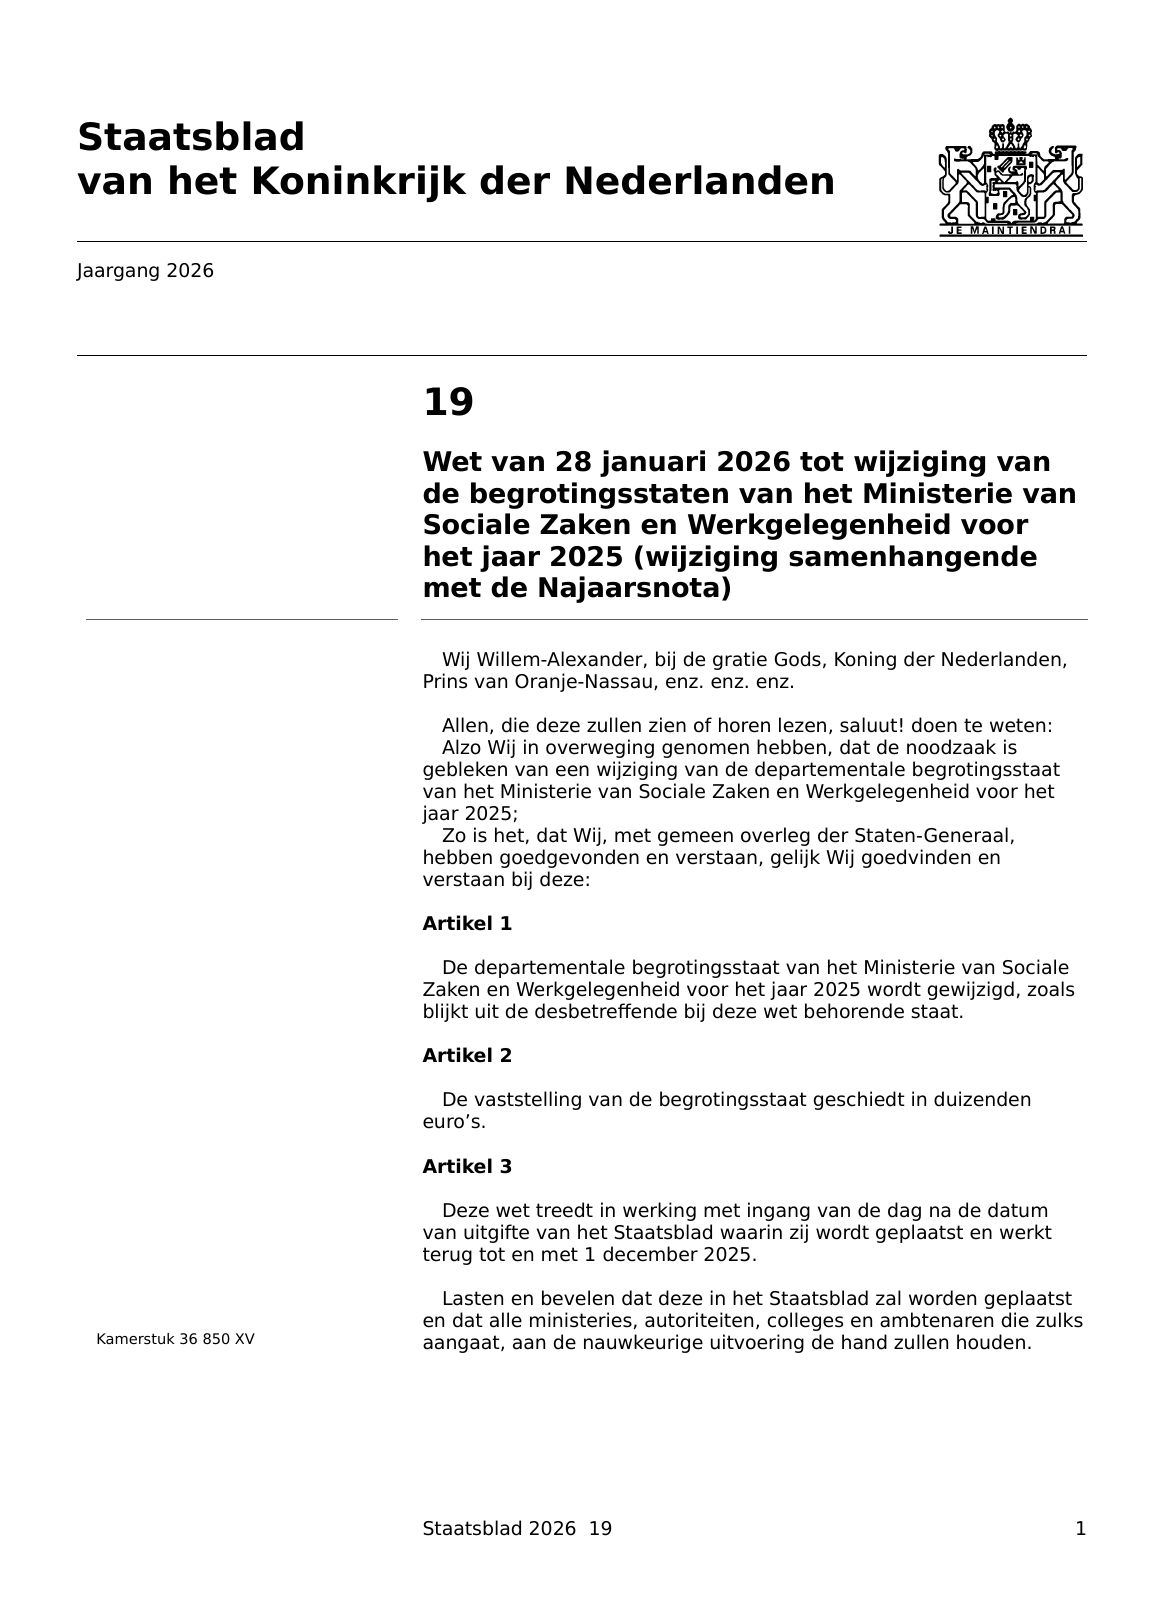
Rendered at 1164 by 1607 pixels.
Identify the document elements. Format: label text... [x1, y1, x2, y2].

subtitle Artikel 1 [422, 913, 1087, 935]
text Wij Willem-Alexander, bij de gratie Gods, Koning der Nederlanden, Prins van Oranje-Nassau, enz. enz. enz. [422, 649, 1087, 693]
subtitle 19 [422, 381, 1087, 424]
table_header Staatsblad van het Koninkrijk der Nederlanden [77, 100, 886, 241]
table_header [886, 100, 1087, 241]
text Kamerstuk 36 850 XV [77, 1331, 396, 1348]
picture [936, 115, 1087, 240]
subtitle Artikel 3 [422, 1156, 1087, 1177]
text Alzo Wij in overweging genomen hebben, dat de noodzaak is gebleken van een wijziging van de departementale begrotingsstaat van het Ministerie van Sociale Zaken en Werkgelegenheid voor het jaar 2025; [422, 737, 1087, 825]
text De vaststelling van de begrotingsstaat geschiedt in duizenden euro’s. [422, 1089, 1087, 1133]
table_cell Jaargang 2026 [77, 242, 1087, 355]
text Deze wet treedt in werking met ingang van de dag na de datum van uitgifte van het Staatsblad waarin zij wordt geplaatst en werkt terug tot en met 1 december 2025. [422, 1200, 1087, 1266]
text Lasten en bevelen dat deze in het Staatsblad zal worden geplaatst en dat alle ministeries, autoriteiten, colleges en ambtenaren die zulks aangaat, aan de nauwkeurige uitvoering de hand zullen houden. [422, 1288, 1087, 1354]
text Allen, die deze zullen zien of horen lezen, saluut! doen te weten: [422, 715, 1087, 737]
text Wet van 28 januari 2026 tot wijziging van de begrotingsstaten van het Ministerie van Sociale Zaken en Werkgelegenheid voor het jaar 2025 (wijziging samenhangende met de Najaarsnota) [422, 447, 1087, 604]
text De departementale begrotingsstaat van het Ministerie van Sociale Zaken en Werkgelegenheid voor het jaar 2025 wordt gewijzigd, zoals blijkt uit de desbetreffende bij deze wet behorende staat. [422, 957, 1087, 1023]
text Zo is het, dat Wij, met gemeen overleg der Staten-Generaal, hebben goedgevonden en verstaan, gelijk Wij goedvinden en verstaan bij deze: [422, 825, 1087, 891]
subtitle Artikel 2 [422, 1045, 1087, 1067]
